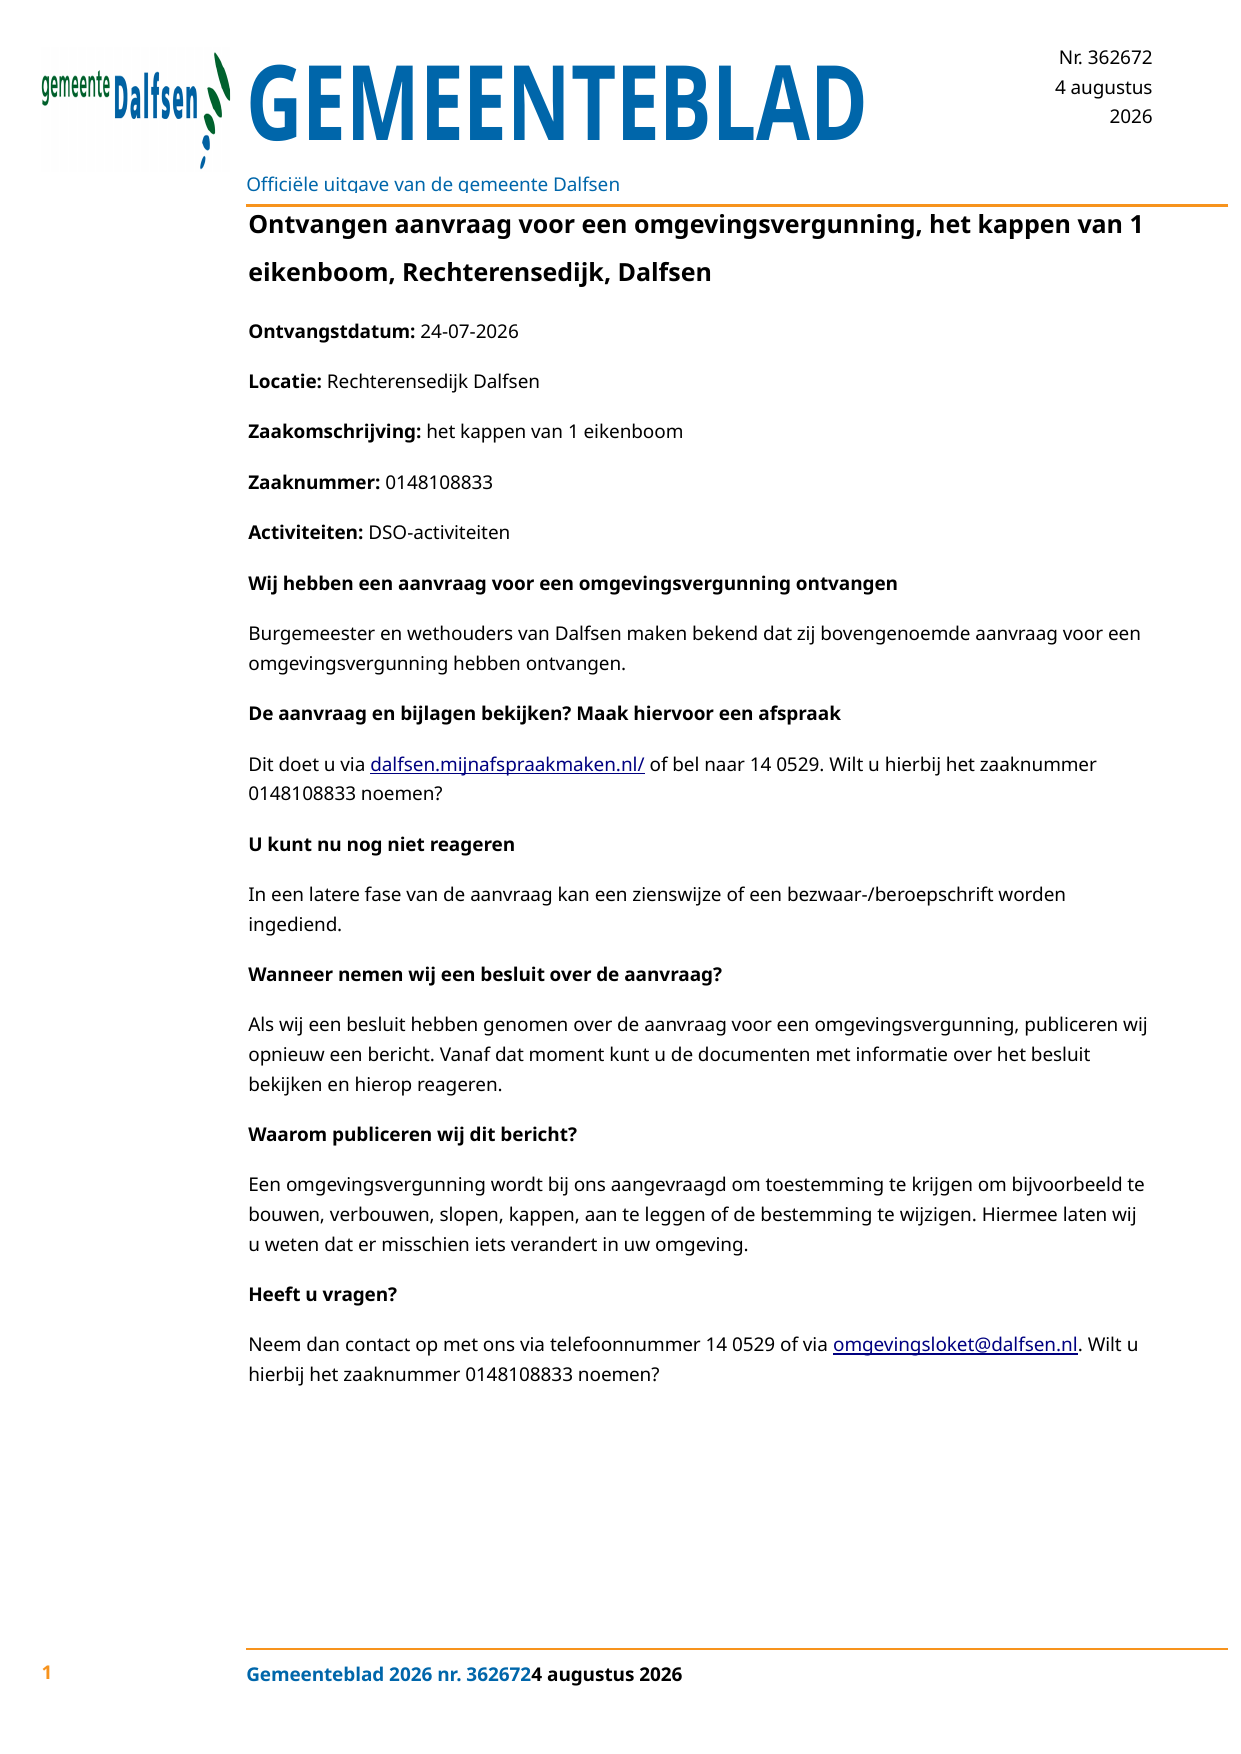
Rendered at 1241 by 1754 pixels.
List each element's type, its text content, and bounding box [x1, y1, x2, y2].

text De aanvraag en bijlagen bekijken? Maak hiervoor een afspraak [248, 700, 1152, 726]
text Ontvangstdatum: 24-07-2026 [248, 318, 1152, 344]
text Ontvangen aanvraag voor een omgevingsvergunning, het kappen van 1 eikenboom, Rechterensedijk, Dalfsen [248, 207, 1152, 288]
text Locatie: Rechterensedijk Dalfsen [248, 368, 1152, 394]
text Activiteiten: DSO-activiteiten [248, 519, 1152, 545]
text Zaakomschrijving: het kappen van 1 eikenboom [248, 419, 1152, 444]
text Neem dan contact op met ons via telefoonnummer 14 0529 of via omgevingsloket@dalfsen.nl. Wilt u hierbij het zaaknummer 0148108833 noemen? [248, 1332, 1152, 1387]
text Zaaknummer: 0148108833 [248, 469, 1152, 495]
text Burgemeester en wethouders van Dalfsen maken bekend dat zij bovengenoemde aanvraag voor een omgevingsvergunning hebben ontvangen. [248, 620, 1152, 676]
text In een latere fase van de aanvraag kan een zienswijze of een bezwaar-/beroepschrift worden ingediend. [248, 881, 1152, 937]
text Wanneer nemen wij een besluit over de aanvraag? [248, 961, 1152, 987]
picture [41, 47, 231, 172]
text Als wij een besluit hebben genomen over de aanvraag voor een omgevingsvergunning, publiceren wij opnieuw een bericht. Vanaf dat moment kunt u de documenten met informatie over het besluit bekijken en hierop reageren. [248, 1012, 1152, 1097]
text Een omgevingsvergunning wordt bij ons aangevraagd om toestemming te krijgen om bijvoorbeeld te bouwen, verbouwen, slopen, kappen, aan te leggen of de bestemming te wijzigen. Hiermee laten wij u weten dat er misschien iets verandert in uw omgeving. [248, 1172, 1152, 1257]
text Dit doet u via dalfsen.mijnafspraakmaken.nl/ of bel naar 14 0529. Wilt u hierbij het zaaknummer 0148108833 noemen? [248, 751, 1152, 806]
text Heeft u vragen? [248, 1281, 1152, 1307]
text Waarom publiceren wij dit bericht? [248, 1121, 1152, 1147]
text U kunt nu nog niet reageren [248, 831, 1152, 857]
text Wij hebben een aanvraag voor een omgevingsvergunning ontvangen [248, 570, 1152, 596]
